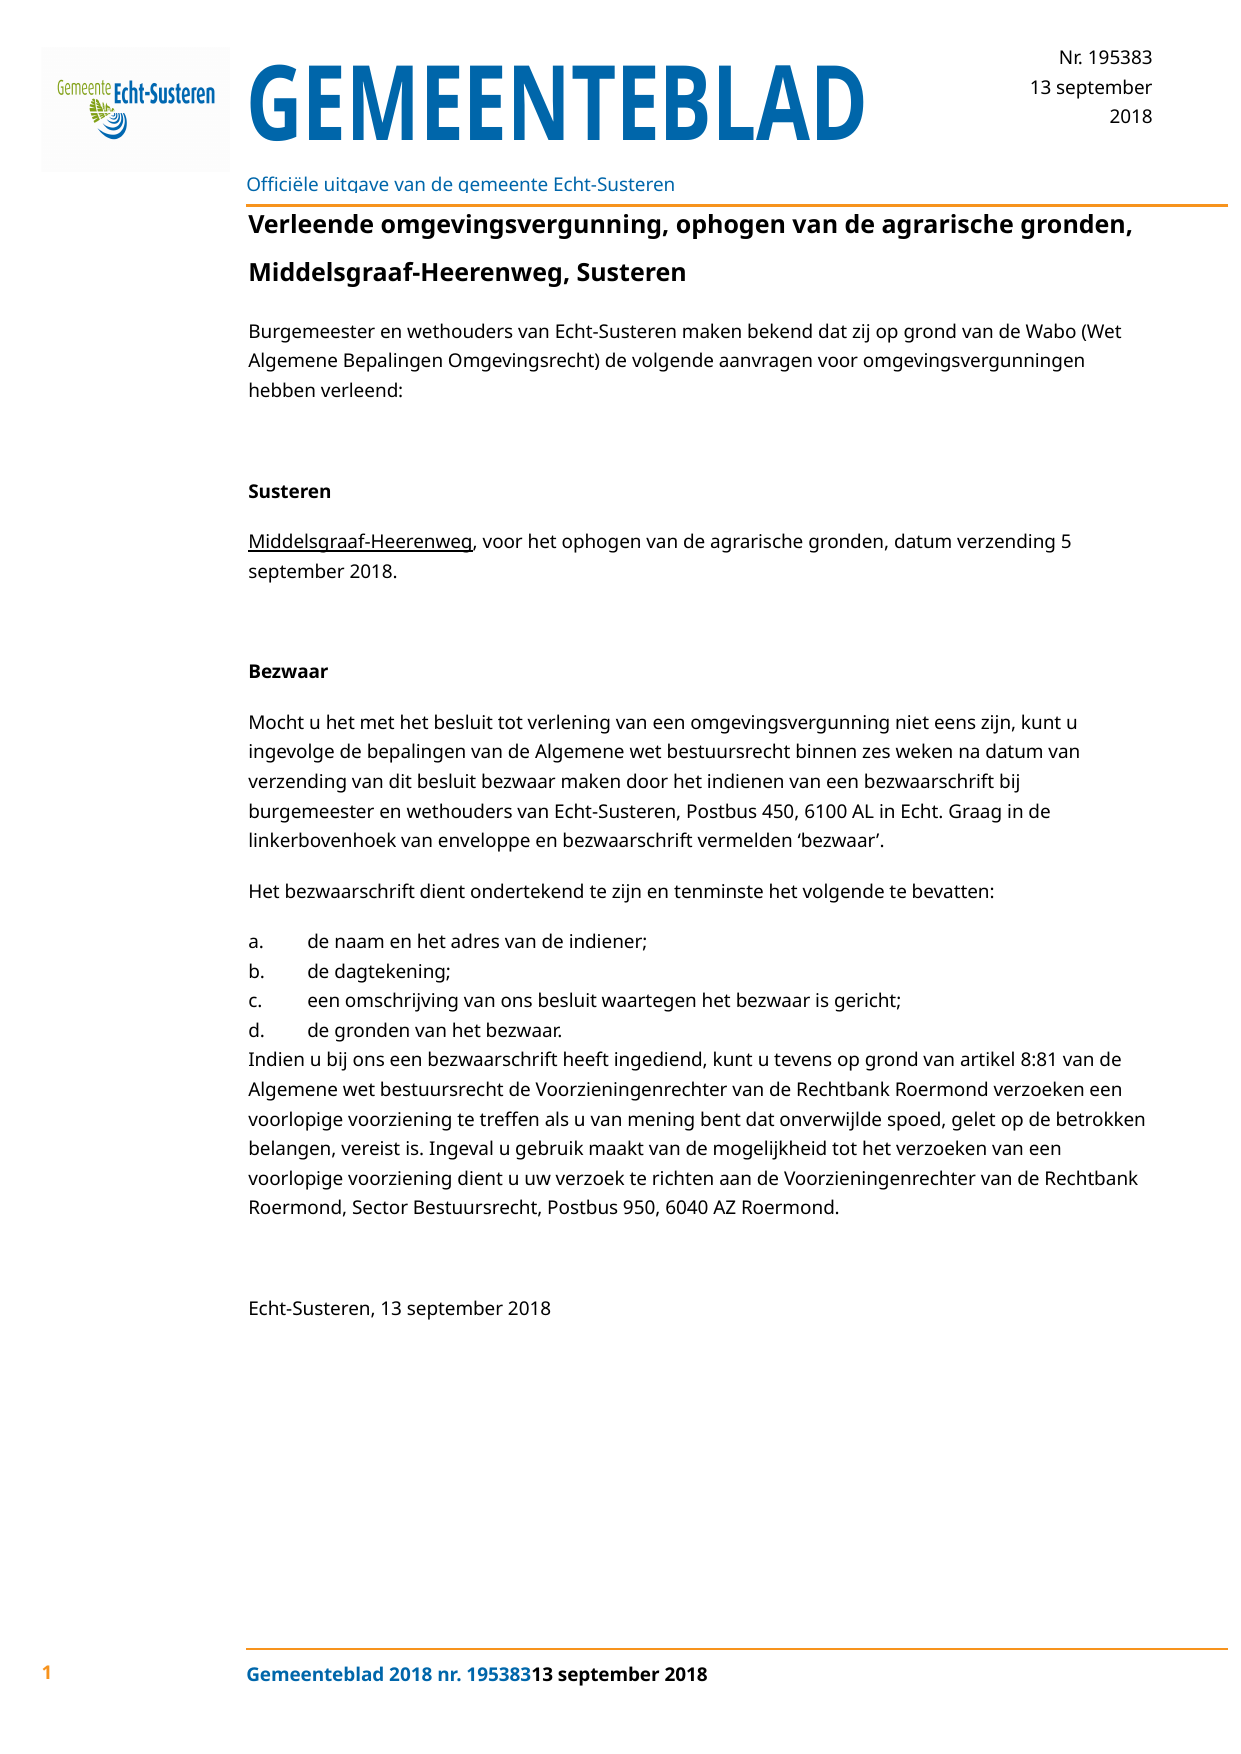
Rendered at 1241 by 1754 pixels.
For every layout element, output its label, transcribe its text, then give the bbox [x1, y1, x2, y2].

text Burgemeester en wethouders van Echt-Susteren maken bekend dat zij op grond van de Wabo (Wet Algemene Bepalingen Omgevingsrecht) de volgende aanvragen voor omgevingsvergunningen hebben verleend: [248, 318, 1152, 403]
list een omschrijving van ons besluit waartegen het bezwaar is gericht; [248, 987, 1152, 1013]
text Susteren [248, 478, 1152, 504]
text Het bezwaarschrift dient ondertekend te zijn en tenminste het volgende te bevatten: [248, 878, 1152, 904]
list de naam en het adres van de indiener; [248, 928, 1152, 954]
text Echt-Susteren, 13 september 2018 [248, 1295, 1152, 1321]
text Middelsgraaf-Heerenweg, voor het ophogen van de agrarische gronden, datum verzending 5 september 2018. [248, 528, 1152, 584]
list de dagtekening; [248, 958, 1152, 984]
text Mocht u het met het besluit tot verlening van een omgevingsvergunning niet eens zijn, kunt u ingevolge de bepalingen van de Algemene wet bestuursrecht binnen zes weken na datum van verzending van dit besluit bezwaar maken door het indienen van een bezwaarschrift bij burgemeester en wethouders van Echt-Susteren, Postbus 450, 6100 AL in Echt. Graag in de linkerbovenhoek van enveloppe en bezwaarschrift vermelden ‘bezwaar’. [248, 709, 1152, 853]
text Bezwaar [248, 659, 1152, 684]
text Indien u bij ons een bezwaarschrift heeft ingediend, kunt u tevens op grond van artikel 8:81 van de Algemene wet bestuursrecht de Voorzieningenrechter van de Rechtbank Roermond verzoeken een voorlopige voorziening te treffen als u van mening bent dat onverwijlde spoed, gelet op de betrokken belangen, vereist is. Ingeval u gebruik maakt van de mogelijkheid tot het verzoeken van een voorlopige voorziening dient u uw verzoek te richten aan de Voorzieningenrechter van de Rechtbank Roermond, Sector Bestuursrecht, Postbus 950, 6040 AZ Roermond. [248, 1047, 1152, 1220]
picture [41, 47, 231, 172]
text Verleende omgevingsvergunning, ophogen van de agrarische gronden, Middelsgraaf-Heerenweg, Susteren [248, 207, 1152, 288]
list de gronden van het bezwaar. [248, 1017, 1152, 1043]
